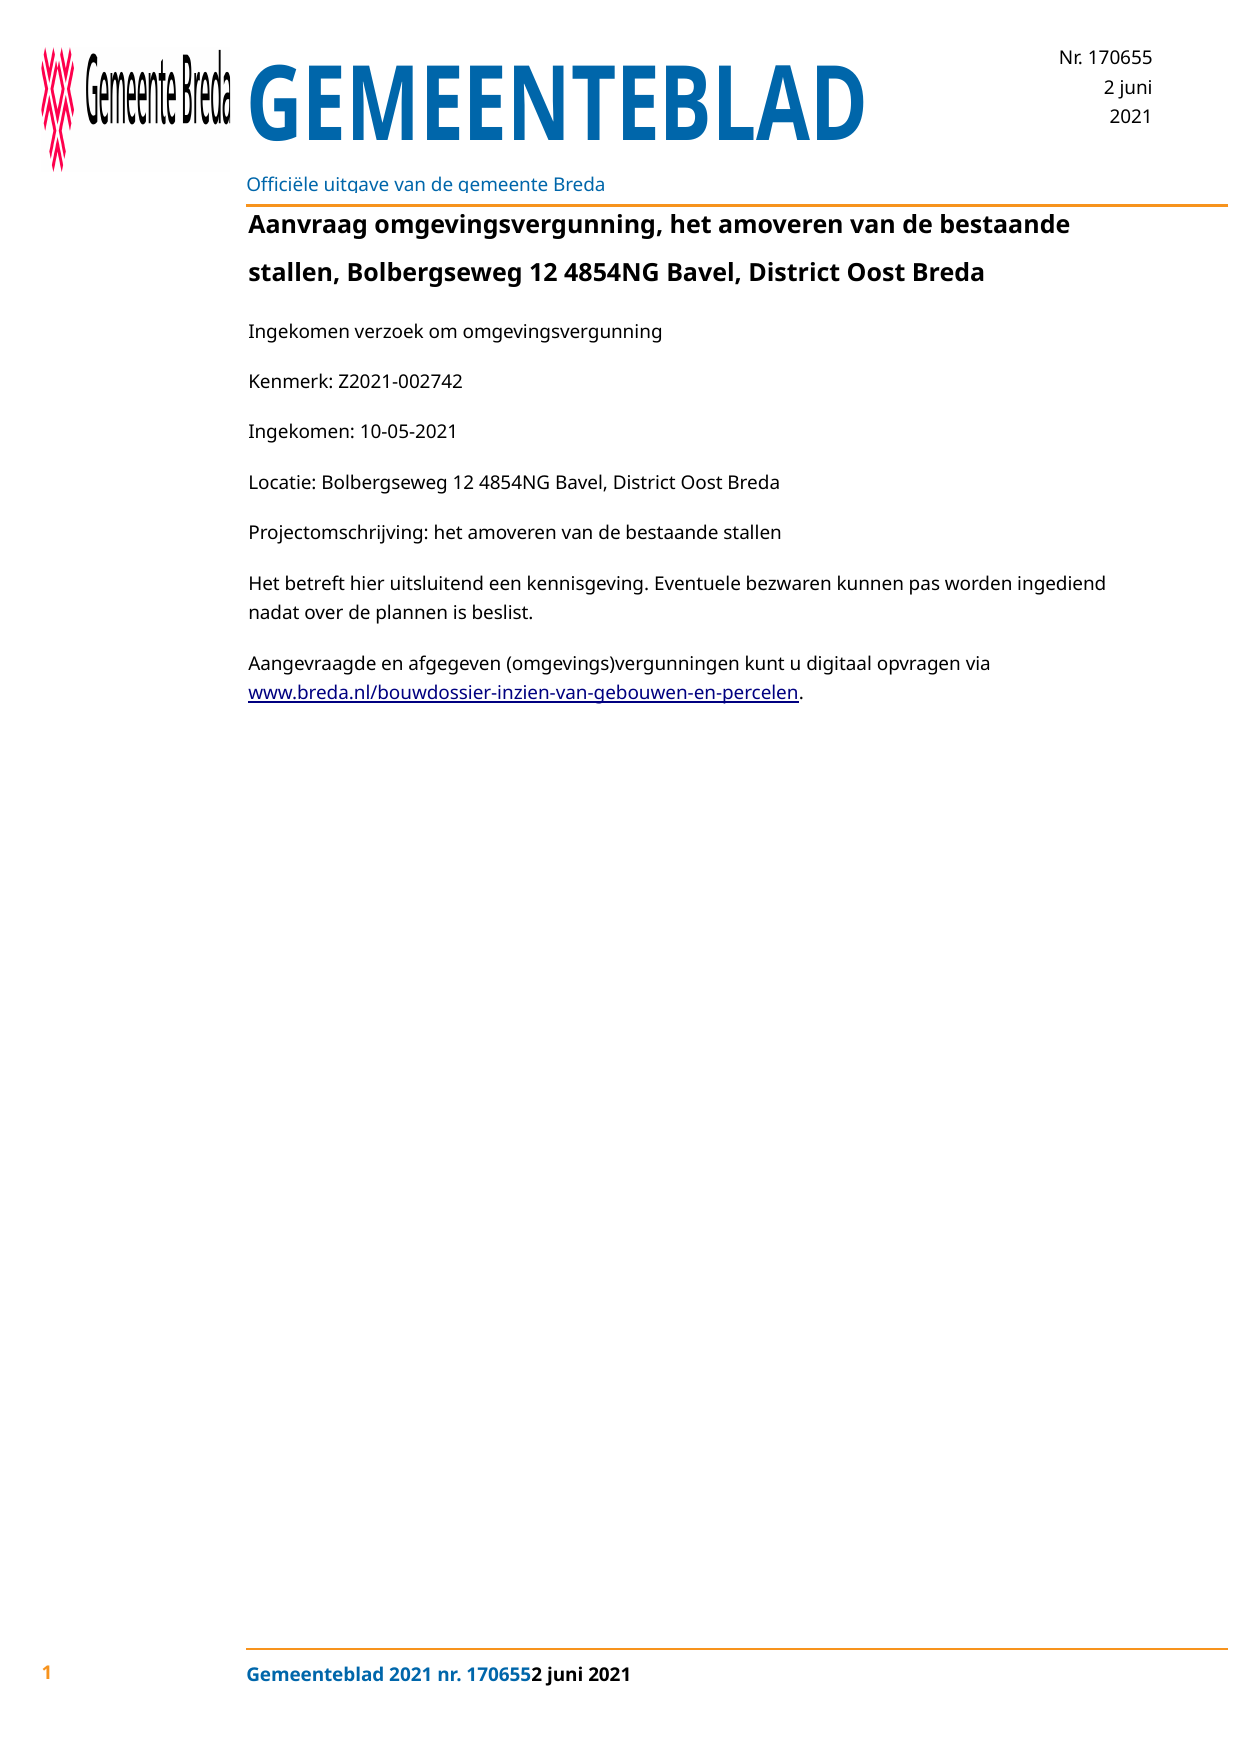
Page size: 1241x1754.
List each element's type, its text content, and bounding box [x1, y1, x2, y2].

text Locatie: Bolbergseweg 12 4854NG Bavel, District Oost Breda [248, 469, 1152, 495]
text Ingekomen: 10-05-2021 [248, 419, 1152, 444]
text Ingekomen verzoek om omgevingsvergunning [248, 318, 1152, 344]
text Projectomschrijving: het amoveren van de bestaande stallen [248, 519, 1152, 545]
text Het betreft hier uitsluitend een kennisgeving. Eventuele bezwaren kunnen pas worden ingediend nadat over de plannen is beslist. [248, 570, 1152, 625]
picture [41, 47, 231, 172]
text Aangevraagde en afgegeven (omgevings)vergunningen kunt u digitaal opvragen via www.breda.nl/bouwdossier-inzien-van-gebouwen-en-percelen. [248, 650, 1152, 705]
text Kenmerk: Z2021-002742 [248, 368, 1152, 394]
text Aanvraag omgevingsvergunning, het amoveren van de bestaande stallen, Bolbergseweg 12 4854NG Bavel, District Oost Breda [248, 207, 1152, 288]
